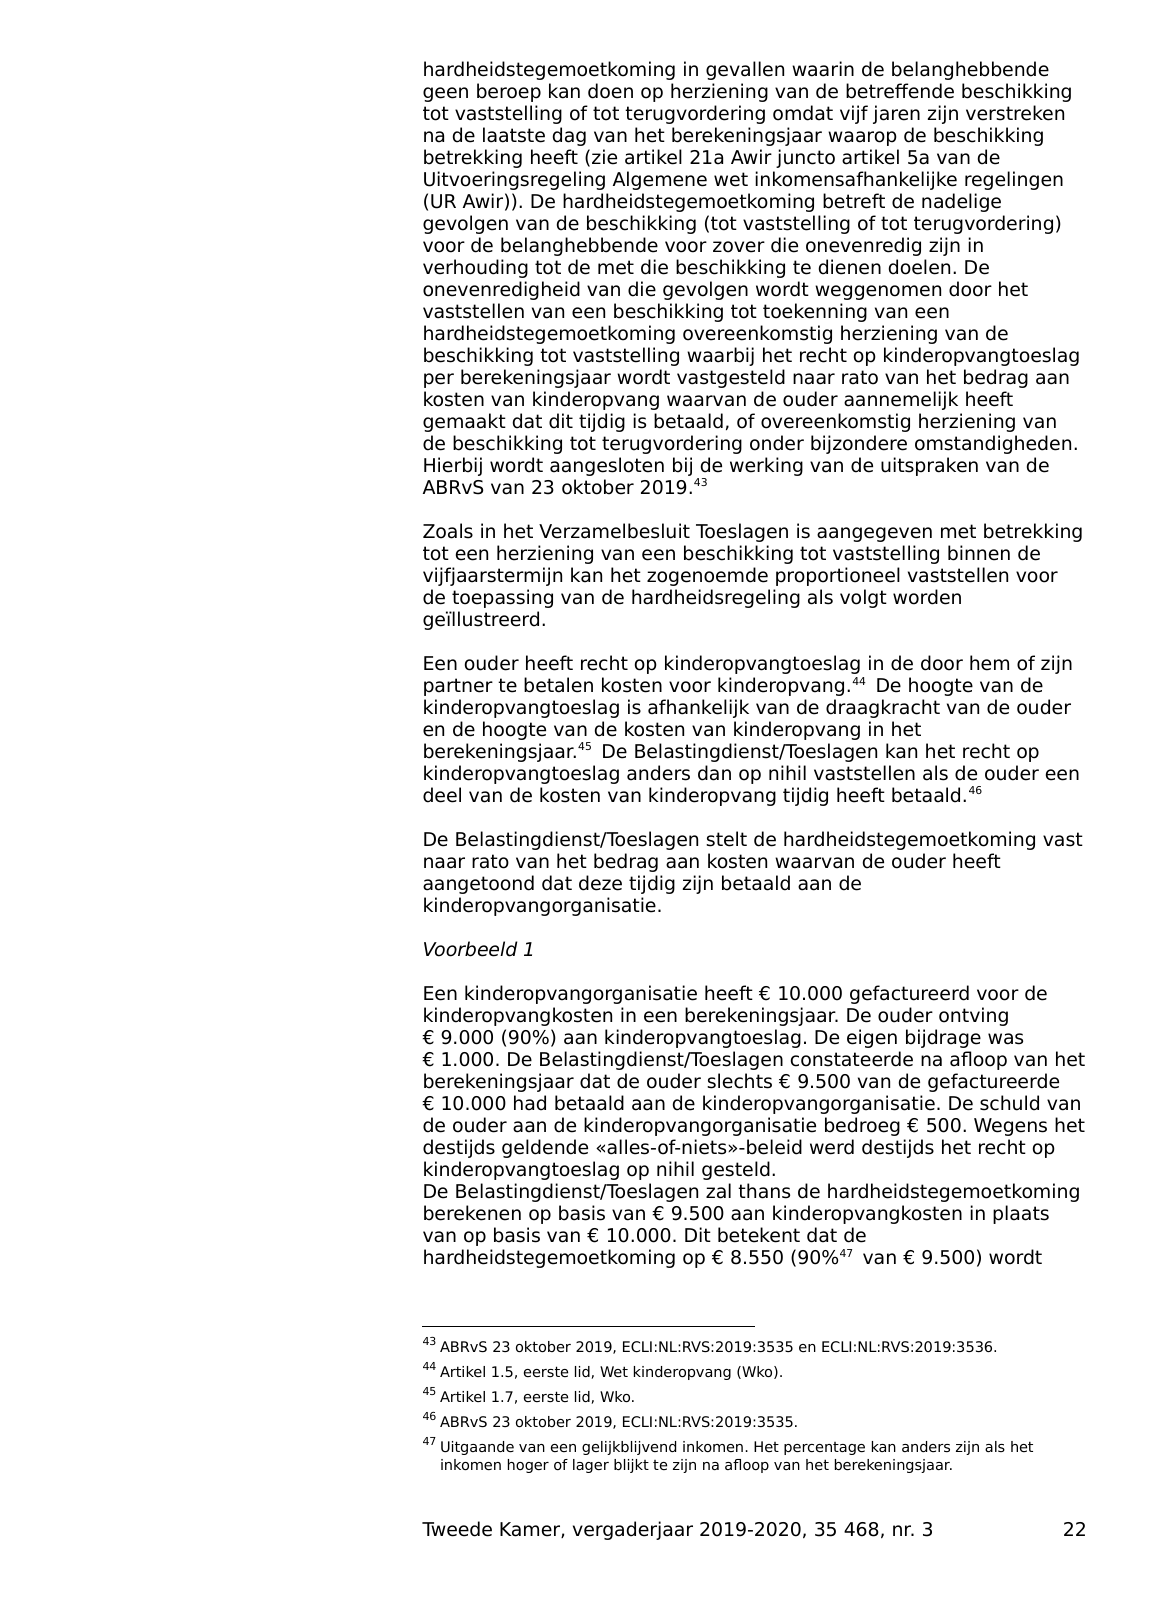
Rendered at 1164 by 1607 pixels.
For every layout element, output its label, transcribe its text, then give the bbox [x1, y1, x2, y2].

text Artikel 1.7, eerste lid, Wko. [422, 1385, 1087, 1407]
text De Belastingdienst/Toeslagen stelt de hardheidstegemoetkoming vast naar rato van het bedrag aan kosten waarvan de ouder heeft aangetoond dat deze tijdig zijn betaald aan de kinderopvangorganisatie. [422, 829, 1087, 917]
subtitle Voorbeeld 1 [422, 939, 1087, 961]
text Artikel 1.5, eerste lid, Wet kinderopvang (Wko). [422, 1360, 1087, 1382]
text Een kinderopvangorganisatie heeft € 10.000 gefactureerd voor de kinderopvangkosten in een berekeningsjaar. De ouder ontving € 9.000 (90%) aan kinderopvangtoeslag. De eigen bijdrage was € 1.000. De Belastingdienst/Toeslagen constateerde na afloop van het berekeningsjaar dat de ouder slechts € 9.500 van de gefactureerde € 10.000 had betaald aan de kinderopvangorganisatie. De schuld van de ouder aan de kinderopvangorganisatie bedroeg € 500. Wegens het destijds geldende «alles-of-niets»-beleid werd destijds het recht op kinderopvangtoeslag op nihil gesteld. [422, 983, 1087, 1181]
text Zoals in het Verzamelbesluit Toeslagen is aangegeven met betrekking tot een herziening van een beschikking tot vaststelling binnen de vijfjaarstermijn kan het zogenoemde proportioneel vaststellen voor de toepassing van de hardheidsregeling als volgt worden geïllustreerd. [422, 521, 1087, 631]
text ABRvS 23 oktober 2019, ECLI:NL:RVS:2019:3535 en ECLI:NL:RVS:2019:3536. [422, 1335, 1087, 1357]
text Een ouder heeft recht op kinderopvangtoeslag in de door hem of zijn partner te betalen kosten voor kinderopvang. De hoogte van de kinderopvangtoeslag is afhankelijk van de draagkracht van de ouder en de hoogte van de kosten van kinderopvang in het berekeningsjaar. De Belastingdienst/Toeslagen kan het recht op kinderopvangtoeslag anders dan op nihil vaststellen als de ouder een deel van de kosten van kinderopvang tijdig heeft betaald. [422, 653, 1087, 807]
text Uitgaande van een gelijkblijvend inkomen. Het percentage kan anders zijn als het inkomen hoger of lager blijkt te zijn na afloop van het berekeningsjaar. [422, 1435, 1087, 1474]
text ABRvS 23 oktober 2019, ECLI:NL:RVS:2019:3535. [422, 1410, 1087, 1432]
text hardheidstegemoetkoming in gevallen waarin de belanghebbende geen beroep kan doen op herziening van de betreffende beschikking tot vaststelling of tot terugvordering omdat vijf jaren zijn verstreken na de laatste dag van het berekeningsjaar waarop de beschikking betrekking heeft (zie artikel 21a Awir juncto artikel 5a van de Uitvoeringsregeling Algemene wet inkomensafhankelijke regelingen (UR Awir)). De hardheidstegemoetkoming betreft de nadelige gevolgen van de beschikking (tot vaststelling of tot terugvordering) voor de belanghebbende voor zover die onevenredig zijn in verhouding tot de met die beschikking te dienen doelen. De onevenredigheid van die gevolgen wordt weggenomen door het vaststellen van een beschikking tot toekenning van een hardheidstegemoetkoming overeenkomstig herziening van de beschikking tot vaststelling waarbij het recht op kinderopvangtoeslag per berekeningsjaar wordt vastgesteld naar rato van het bedrag aan kosten van kinderopvang waarvan de ouder aannemelijk heeft gemaakt dat dit tijdig is betaald, of overeenkomstig herziening van de beschikking tot terugvordering onder bijzondere omstandigheden. Hierbij wordt aangesloten bij de werking van de uitspraken van de ABRvS van 23 oktober 2019. [422, 59, 1087, 499]
text De Belastingdienst/Toeslagen zal thans de hardheidstegemoetkoming berekenen op basis van € 9.500 aan kinderopvangkosten in plaats van op basis van € 10.000. Dit betekent dat de hardheidstegemoetkoming op € 8.550 (90% van € 9.500) wordt [422, 1181, 1087, 1269]
